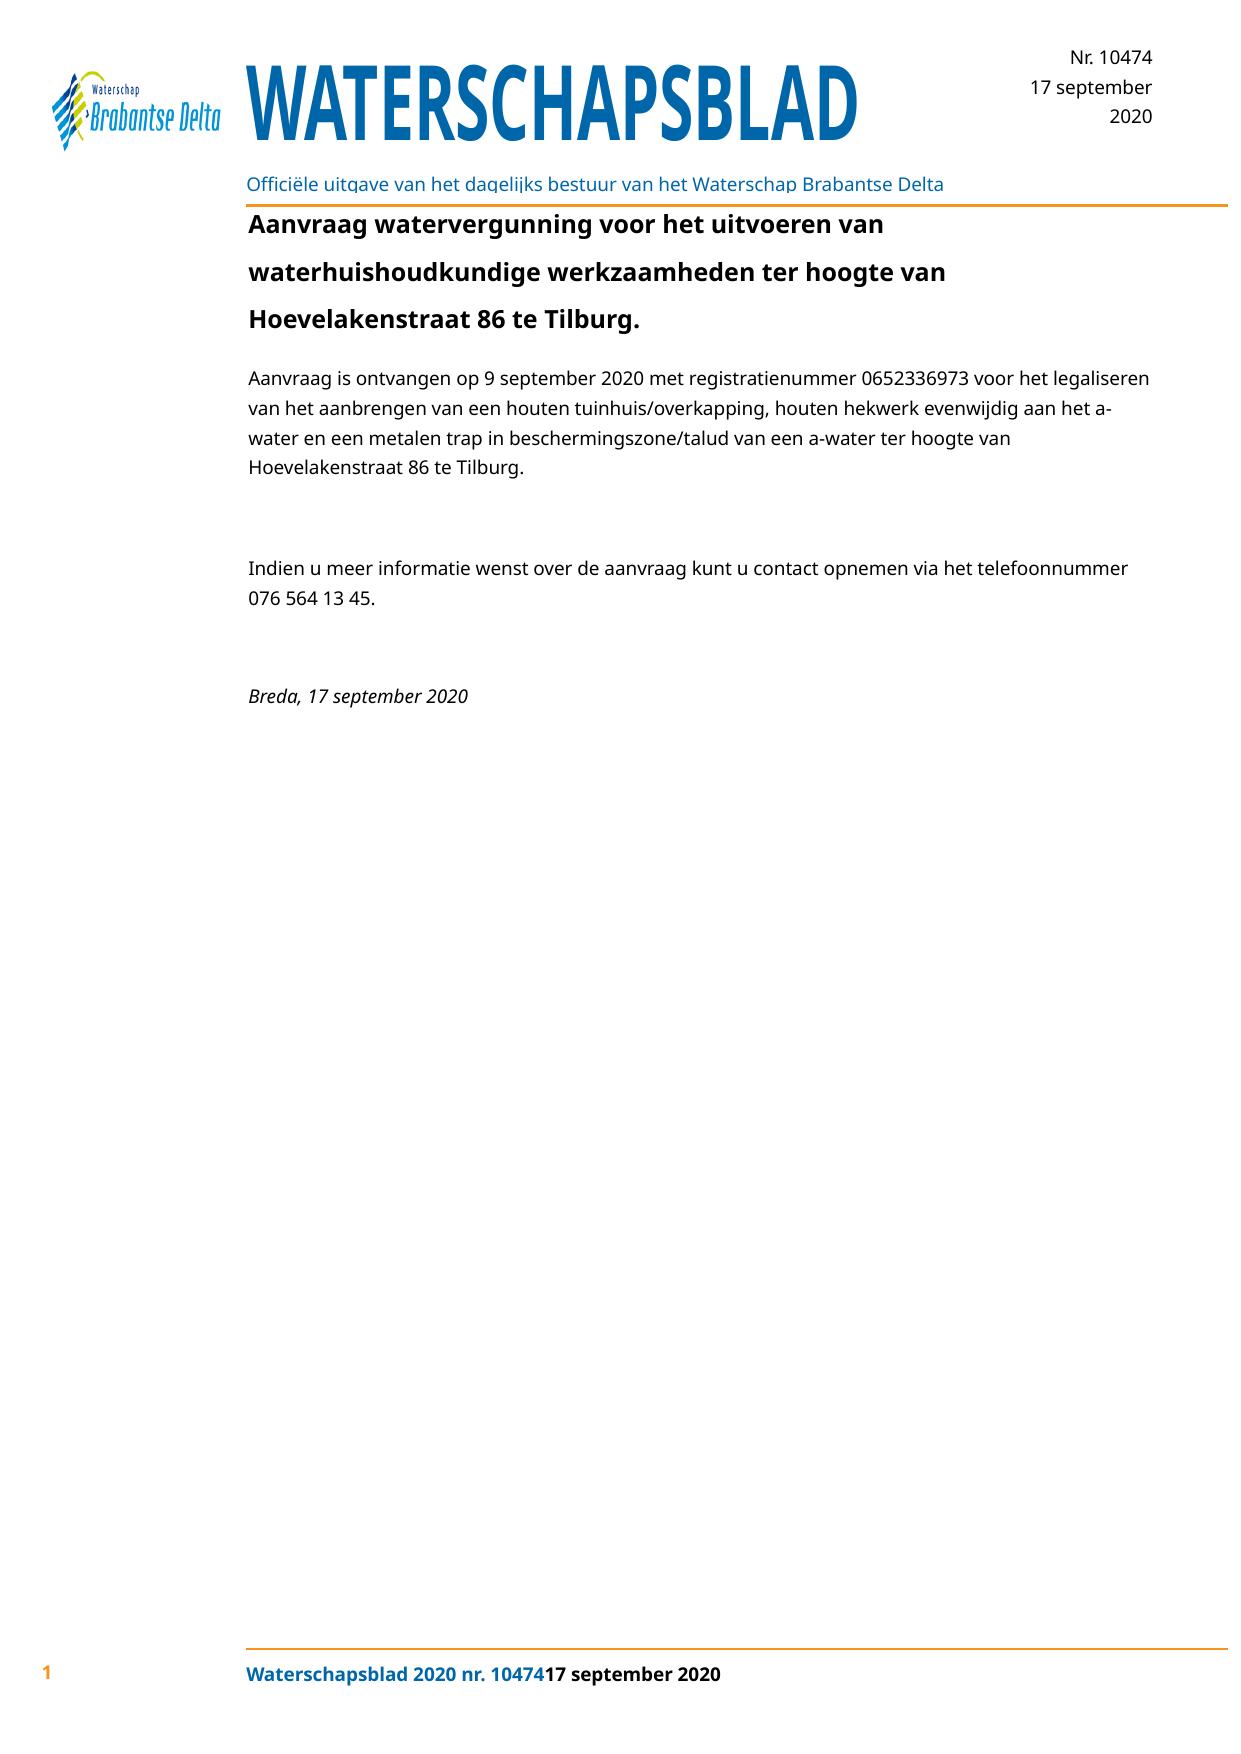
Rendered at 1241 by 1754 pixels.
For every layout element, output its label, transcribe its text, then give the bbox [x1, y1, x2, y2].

text Indien u meer informatie wenst over de aanvraag kunt u contact opnemen via het telefoonnummer 076 564 13 45. [248, 555, 1152, 610]
picture [41, 47, 231, 172]
text Aanvraag is ontvangen op 9 september 2020 met registratienummer 0652336973 voor het legaliseren van het aanbrengen van een houten tuinhuis/overkapping, houten hekwerk evenwijdig aan het a-water en een metalen trap in beschermingszone/talud van een a-water ter hoogte van Hoevelakenstraat 86 te Tilburg. [248, 366, 1152, 480]
text Breda, 17 september 2020 [248, 683, 1152, 709]
text Aanvraag watervergunning voor het uitvoeren van waterhuishoudkundige werkzaamheden ter hoogte van Hoevelakenstraat 86 te Tilburg. [248, 207, 1152, 336]
